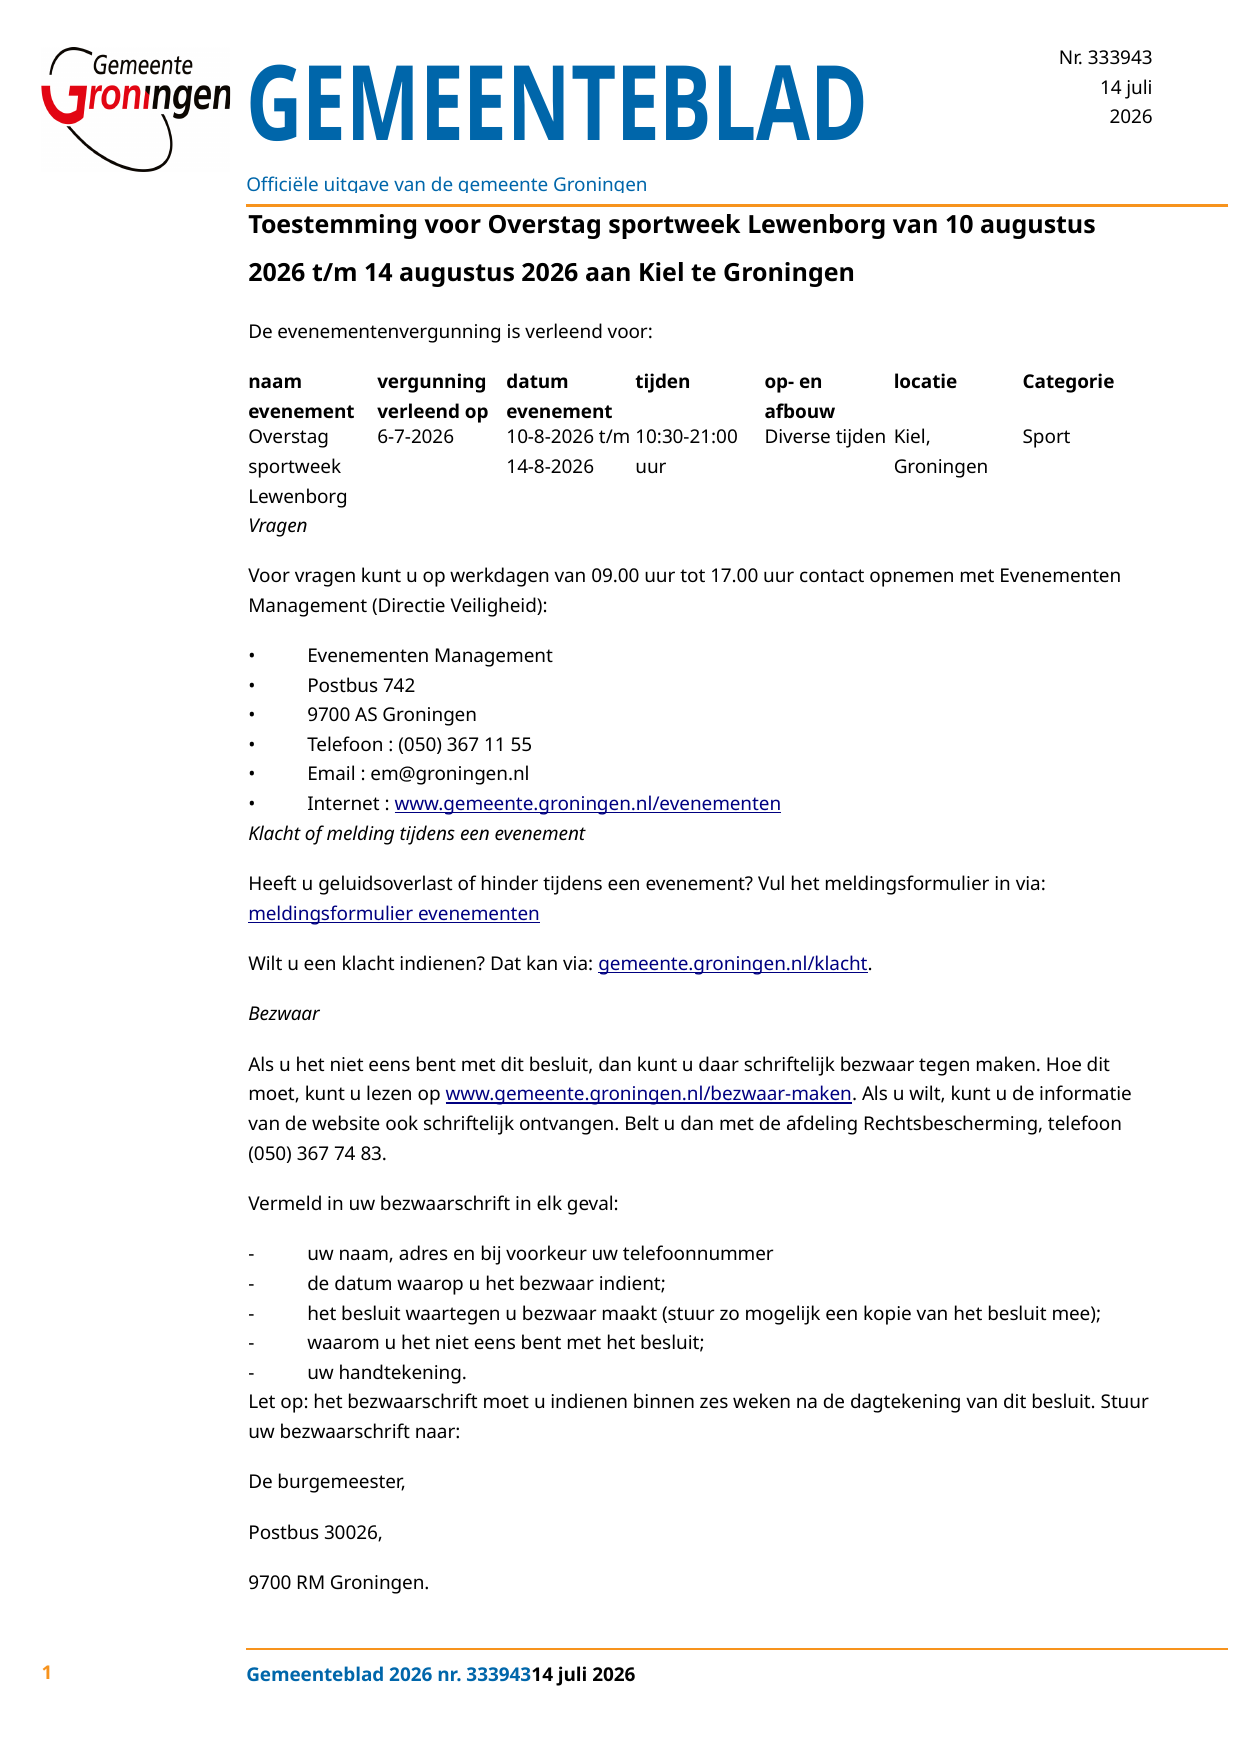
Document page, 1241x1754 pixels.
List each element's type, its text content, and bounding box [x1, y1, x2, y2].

text Heeft u geluidsoverlast of hinder tijdens een evenement? Vul het meldingsformulier in via: meldingsformulier evenementen [248, 870, 1152, 926]
text Als u het niet eens bent met dit besluit, dan kunt u daar schriftelijk bezwaar tegen maken. Hoe dit moet, kunt u lezen op www.gemeente.groningen.nl/bezwaar-maken. Als u wilt, kunt u de informatie van de website ook schriftelijk ontvangen. Belt u dan met de afdeling Rechtsbescherming, telefoon (050) 367 74 83. [248, 1051, 1152, 1166]
table_cell 10:30-21:00 uur [635, 424, 764, 509]
list Email : em@groningen.nl [248, 761, 1152, 786]
table_cell Diverse tijden [764, 424, 893, 509]
list waarom u het niet eens bent met het besluit; [248, 1329, 1152, 1355]
text Let op: het bezwaarschrift moet u indienen binnen zes weken na de dagtekening van dit besluit. Stuur uw bezwaarschrift naar: [248, 1388, 1152, 1444]
table_header naam evenement [248, 369, 377, 424]
text Vermeld in uw bezwaarschrift in elk geval: [248, 1190, 1152, 1216]
table_cell Sport [1023, 424, 1152, 509]
table_header tijden [635, 369, 764, 424]
table_cell 10-8-2026 t/m 14-8-2026 [506, 424, 635, 509]
text Bezwaar [248, 1001, 1152, 1026]
text Voor vragen kunt u op werkdagen van 09.00 uur tot 17.00 uur contact opnemen met Evenementen Management (Directie Veiligheid): [248, 562, 1152, 618]
table_header datum evenement [506, 369, 635, 424]
list Internet : www.gemeente.groningen.nl/evenementen [248, 790, 1152, 816]
table_header Categorie [1023, 369, 1152, 424]
list het besluit waartegen u bezwaar maakt (stuur zo mogelijk een kopie van het besluit mee); [248, 1300, 1152, 1326]
list 9700 AS Groningen [248, 701, 1152, 727]
text De evenementenvergunning is verleend voor: [248, 318, 1152, 344]
list Postbus 742 [248, 672, 1152, 698]
table_cell Overstag sportweek Lewenborg [248, 424, 377, 509]
list Evenementen Management [248, 642, 1152, 668]
text Wilt u een klacht indienen? Dat kan via: gemeente.groningen.nl/klacht. [248, 950, 1152, 976]
list uw naam, adres en bij voorkeur uw telefoonnummer [248, 1241, 1152, 1266]
table_cell Kiel, Groningen [894, 424, 1022, 509]
list uw handtekening. [248, 1359, 1152, 1385]
table_cell 6-7-2026 [377, 424, 506, 509]
table_header op- en afbouw [764, 369, 893, 424]
list Telefoon : (050) 367 11 55 [248, 731, 1152, 757]
table_header vergunning verleend op [377, 369, 506, 424]
text Toestemming voor Overstag sportweek Lewenborg van 10 augustus 2026 t/m 14 augustus 2026 aan Kiel te Groningen [248, 207, 1152, 288]
text Klacht of melding tijdens een evenement [248, 820, 1152, 846]
table_header locatie [894, 369, 1022, 424]
picture [41, 47, 231, 172]
text Vragen [248, 512, 1152, 538]
text 9700 RM Groningen. [248, 1569, 1152, 1595]
text Postbus 30026, [248, 1519, 1152, 1545]
list de datum waarop u het bezwaar indient; [248, 1270, 1152, 1296]
text De burgemeester, [248, 1468, 1152, 1494]
